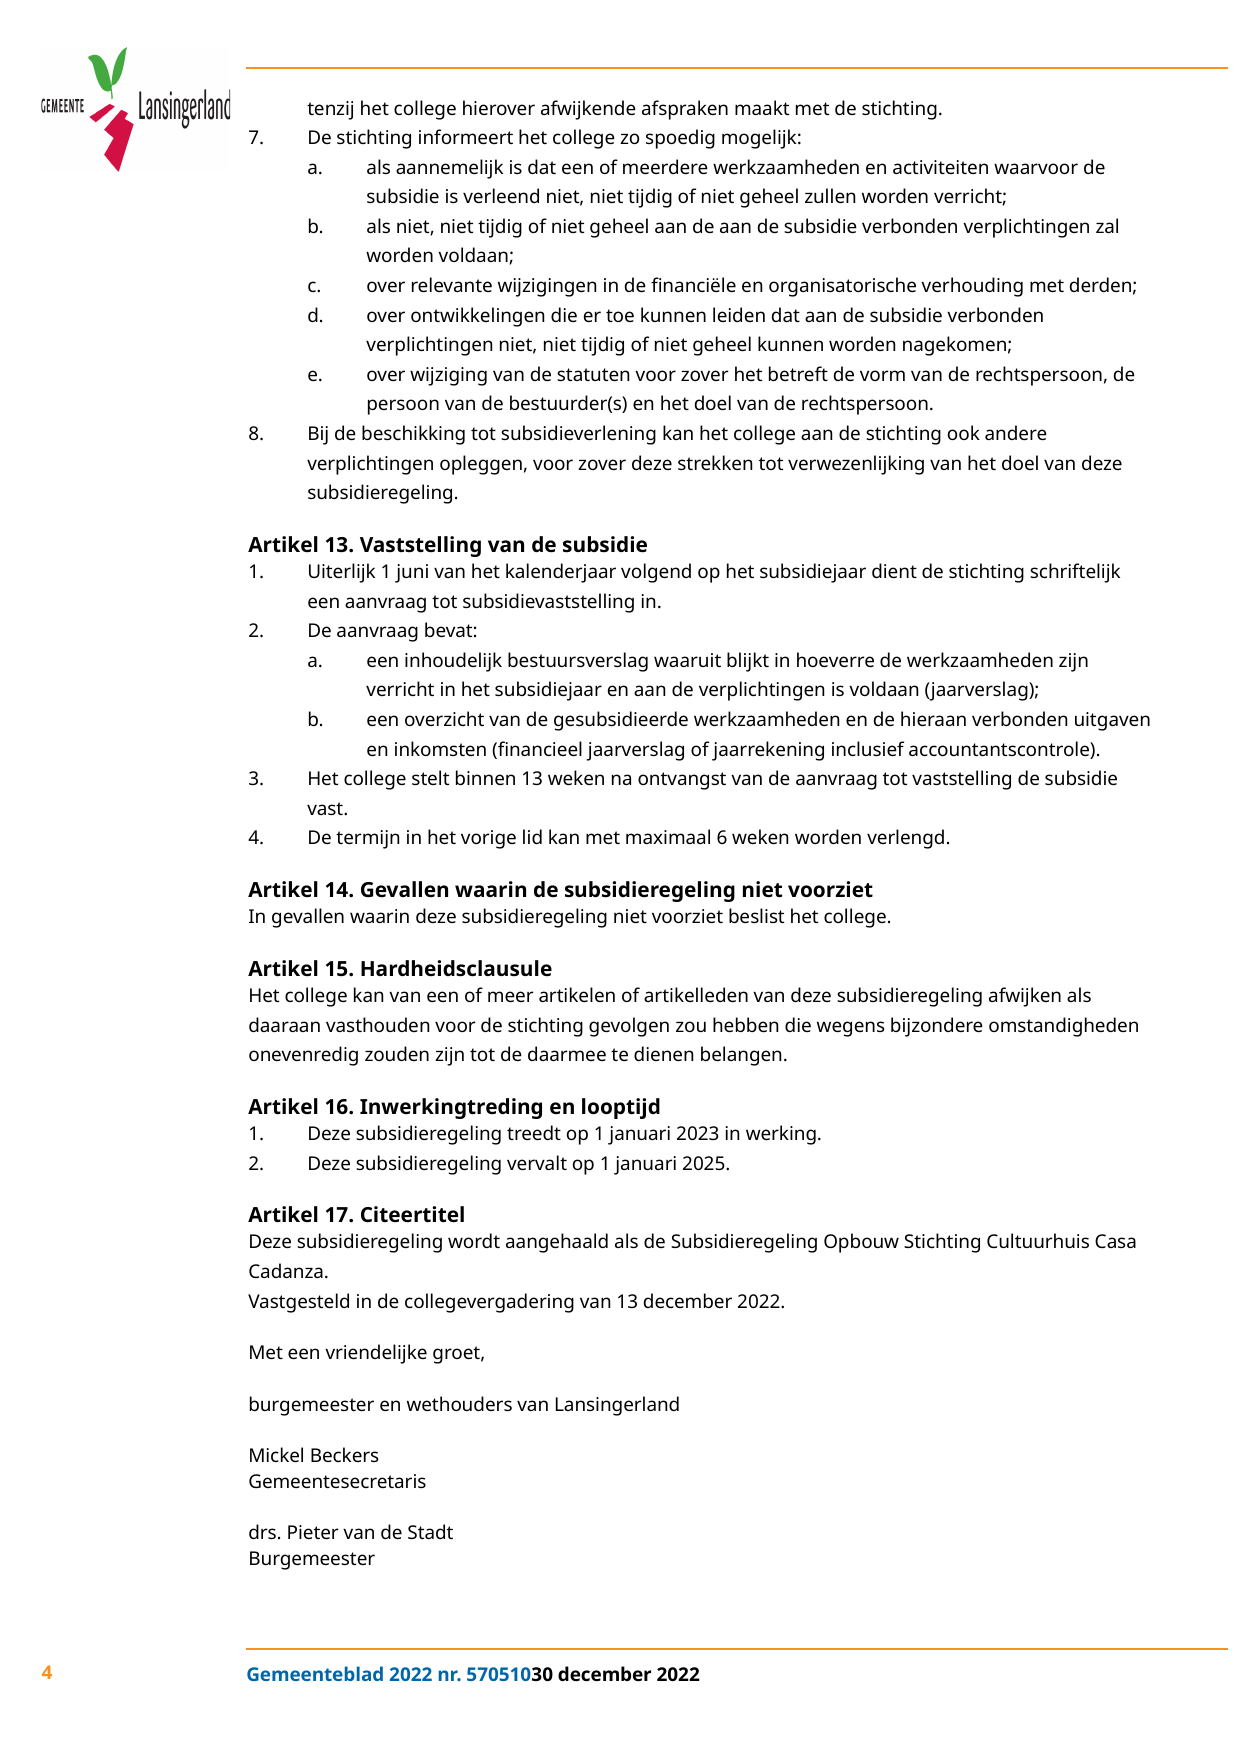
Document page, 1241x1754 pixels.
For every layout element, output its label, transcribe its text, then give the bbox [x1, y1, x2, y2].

list over ontwikkelingen die er toe kunnen leiden dat aan de subsidie verbonden verplichtingen niet, niet tijdig of niet geheel kunnen worden nagekomen; [307, 302, 1152, 357]
list Deze subsidieregeling vervalt op 1 januari 2025. [248, 1150, 1152, 1176]
text Artikel 16. Inwerkingtreding en looptijd [248, 1092, 1152, 1120]
picture [41, 47, 231, 172]
text drs. Pieter van de Stadt [248, 1519, 1152, 1545]
text Mickel Beckers [248, 1442, 1152, 1468]
list over relevante wijzigingen in de financiële en organisatorische verhouding met derden; [307, 272, 1152, 298]
list als aannemelijk is dat een of meerdere werkzaamheden en activiteiten waarvoor de subsidie is verleend niet, niet tijdig of niet geheel zullen worden verricht; [307, 154, 1152, 209]
list Het college stelt binnen 13 weken na ontvangst van de aanvraag tot vaststelling de subsidie vast. [248, 765, 1152, 821]
text Het college kan van een of meer artikelen of artikelleden van deze subsidieregeling afwijken als daaraan vasthouden voor de stichting gevolgen zou hebben die wegens bijzondere omstandigheden onevenredig zouden zijn tot de daarmee te dienen belangen. [248, 982, 1152, 1067]
list als niet, niet tijdig of niet geheel aan de aan de subsidie verbonden verplichtingen zal worden voldaan; [307, 213, 1152, 268]
text Deze subsidieregeling wordt aangehaald als de Subsidieregeling Opbouw Stichting Cultuurhuis Casa Cadanza. [248, 1229, 1152, 1284]
text Gemeentesecretaris [248, 1468, 1152, 1494]
list over wijziging van de statuten voor zover het betreft de vorm van de rechtspersoon, de persoon van de bestuurder(s) en het doel van de rechtspersoon. [307, 361, 1152, 416]
text Artikel 14. Gevallen waarin de subsidieregeling niet voorziet [248, 875, 1152, 903]
text Artikel 13. Vaststelling van de subsidie [248, 530, 1152, 558]
list Uiterlijk 1 juni van het kalenderjaar volgend op het subsidiejaar dient de stichting schriftelijk een aanvraag tot subsidievaststelling in. [248, 558, 1152, 613]
list tenzij het college hierover afwijkende afspraken maakt met de stichting. [248, 95, 1152, 121]
list Bij de beschikking tot subsidieverlening kan het college aan de stichting ook andere verplichtingen opleggen, voor zover deze strekken tot verwezenlijking van het doel van deze subsidieregeling. [248, 420, 1152, 505]
list een inhoudelijk bestuursverslag waaruit blijkt in hoeverre de werkzaamheden zijn verricht in het subsidiejaar en aan de verplichtingen is voldaan (jaarverslag); [307, 647, 1152, 702]
list Deze subsidieregeling treedt op 1 januari 2023 in werking. [248, 1120, 1152, 1146]
text Met een vriendelijke groet, [248, 1339, 1152, 1365]
text Vastgesteld in de collegevergadering van 13 december 2022. [248, 1288, 1152, 1313]
text Artikel 17. Citeertitel [248, 1200, 1152, 1229]
text burgemeester en wethouders van Lansingerland [248, 1391, 1152, 1416]
text Artikel 15. Hardheidsclausule [248, 954, 1152, 982]
list De stichting informeert het college zo spoedig mogelijk: [248, 124, 1152, 150]
text Burgemeester [248, 1545, 1152, 1571]
list De termijn in het vorige lid kan met maximaal 6 weken worden verlengd. [248, 824, 1152, 850]
text In gevallen waarin deze subsidieregeling niet voorziet beslist het college. [248, 903, 1152, 929]
list een overzicht van de gesubsidieerde werkzaamheden en de hieraan verbonden uitgaven en inkomsten (financieel jaarverslag of jaarrekening inclusief accountantscontrole). [307, 706, 1152, 761]
list De aanvraag bevat: [248, 617, 1152, 643]
